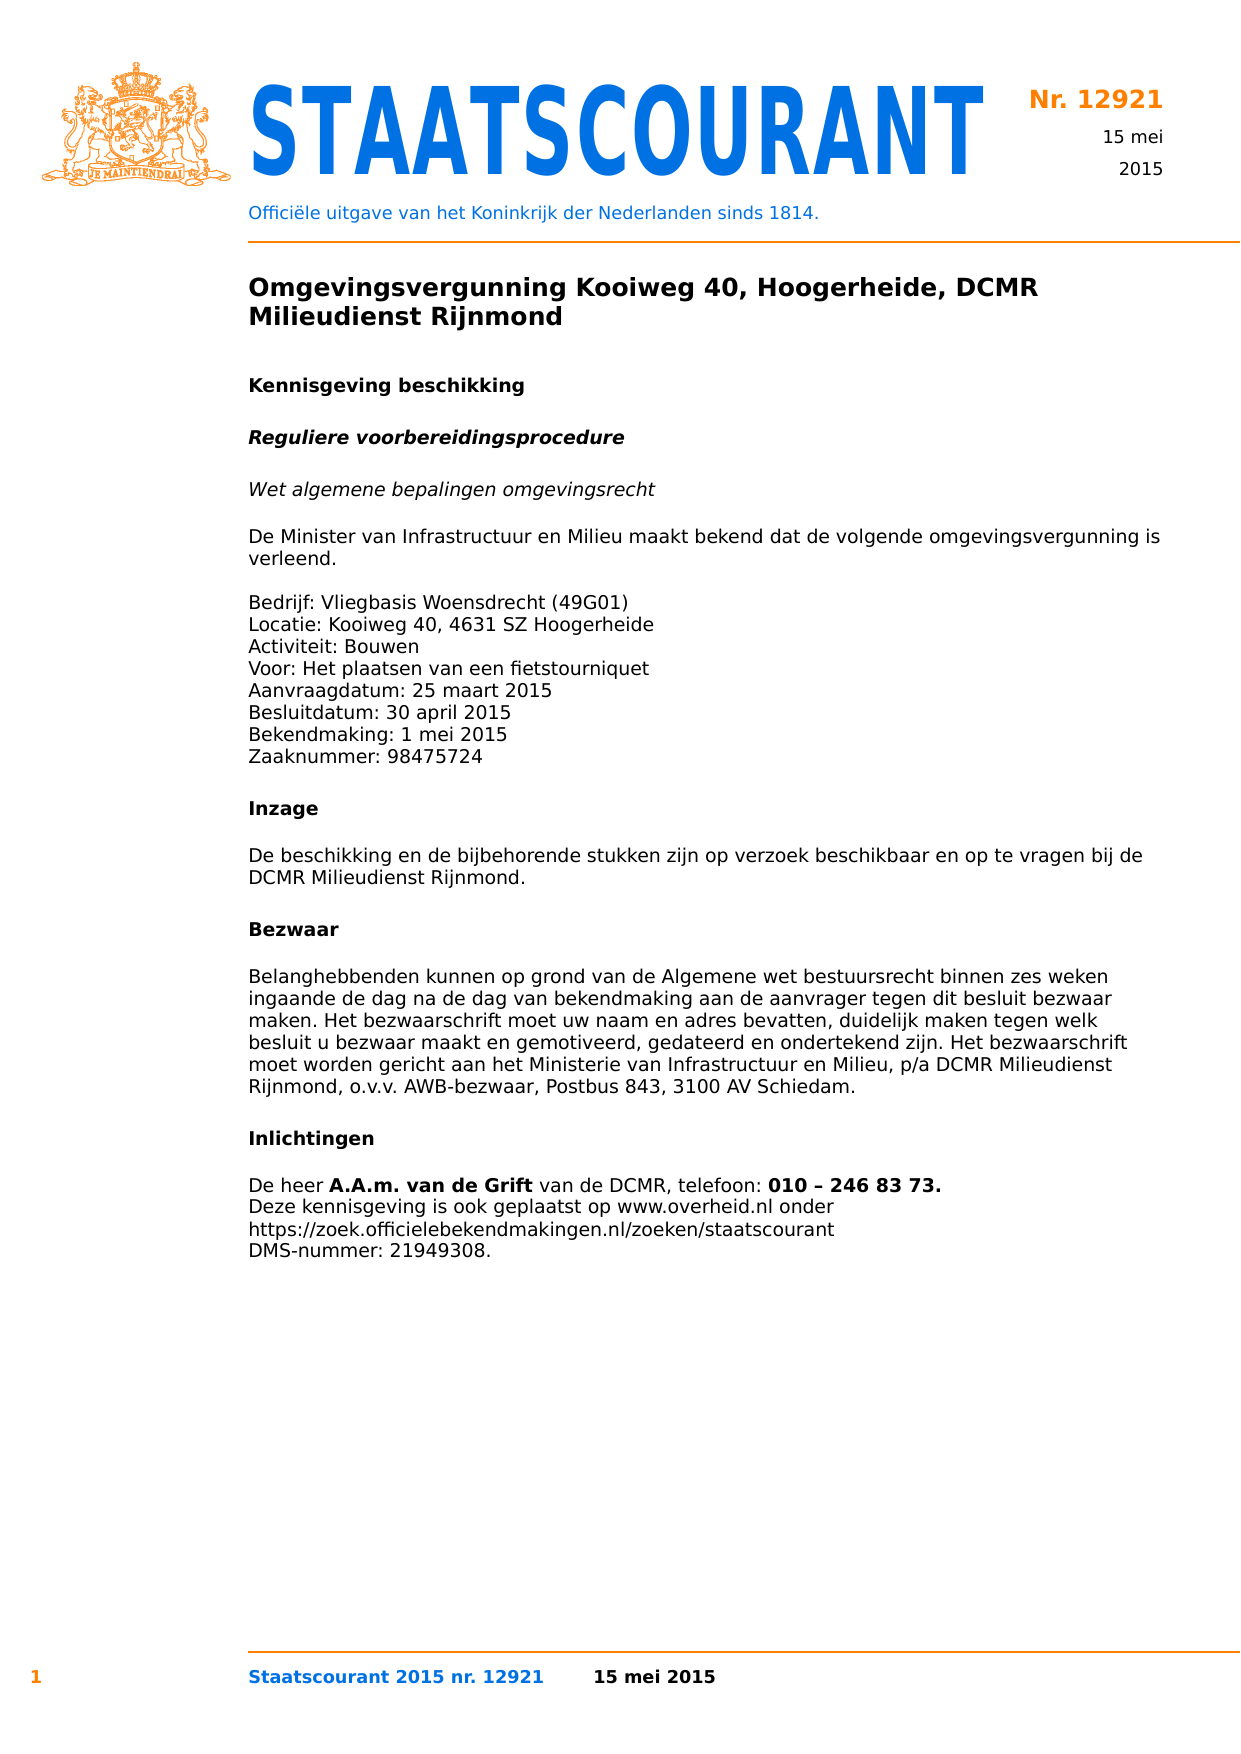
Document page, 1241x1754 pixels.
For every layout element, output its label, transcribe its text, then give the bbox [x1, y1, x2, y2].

subtitle Wet algemene bepalingen omgevingsrecht [248, 479, 1163, 501]
subtitle Inlichtingen [248, 1127, 1163, 1149]
text DMS-nummer: 21949308. [248, 1240, 1163, 1262]
subtitle Inzage [248, 798, 1163, 820]
text Aanvraagdatum: 25 maart 2015 [248, 680, 1163, 702]
text Locatie: Kooiweg 40, 4631 SZ Hoogerheide [248, 614, 1163, 636]
text Besluitdatum: 30 april 2015 [248, 702, 1163, 724]
table_cell 15 mei [998, 121, 1240, 153]
picture [41, 62, 231, 186]
subtitle Omgevingsvergunning Kooiweg 40, Hoogerheide, DCMR Milieudienst Rijnmond [248, 273, 1163, 331]
subtitle Reguliere voorbereidingsprocedure [248, 427, 1163, 449]
subtitle Bezwaar [248, 919, 1163, 941]
text Belanghebbenden kunnen op grond van de Algemene wet bestuursrecht binnen zes weken ingaande de dag na de dag van bekendmaking aan de aanvrager tegen dit besluit bezwaar maken. Het bezwaarschrift moet uw naam en adres bevatten, duidelijk maken tegen welk besluit u bezwaar maakt en gemotiveerd, gedateerd en ondertekend zijn. Het bezwaarschrift moet worden gericht aan het Ministerie van Infrastructuur en Milieu, p/a DCMR Milieudienst Rijnmond, o.v.v. AWB-bezwaar, Postbus 843, 3100 AV Schiedam. [248, 966, 1163, 1097]
table_header STAATSCOURANT [248, 62, 998, 203]
text Voor: Het plaatsen van een fietstourniquet [248, 658, 1163, 680]
subtitle Kennisgeving beschikking [248, 375, 1163, 397]
table_header Nr. 12921 [998, 62, 1240, 121]
text Deze kennisgeving is ook geplaatst op www.overheid.nl onder https://zoek.officielebekendmakingen.nl/zoeken/staatscourant [248, 1196, 1163, 1240]
text Activiteit: Bouwen [248, 636, 1163, 658]
table_cell Officiële uitgave van het Koninkrijk der Nederlanden sinds 1814. [248, 203, 1240, 241]
text Bedrijf: Vliegbasis Woensdrecht (49G01) [248, 592, 1163, 614]
table_header [25, 62, 248, 241]
text Zaaknummer: 98475724 [248, 746, 1163, 768]
text De heer A.A.m. van de Grift van de DCMR, telefoon: 010 – 246 83 73. [248, 1174, 1163, 1196]
text De beschikking en de bijbehorende stukken zijn op verzoek beschikbaar en op te vragen bij de DCMR Milieudienst Rijnmond. [248, 845, 1163, 889]
table_cell 2015 [998, 153, 1240, 203]
text Bekendmaking: 1 mei 2015 [248, 724, 1163, 746]
text De Minister van Infrastructuur en Milieu maakt bekend dat de volgende omgevingsvergunning is verleend. [248, 526, 1163, 570]
